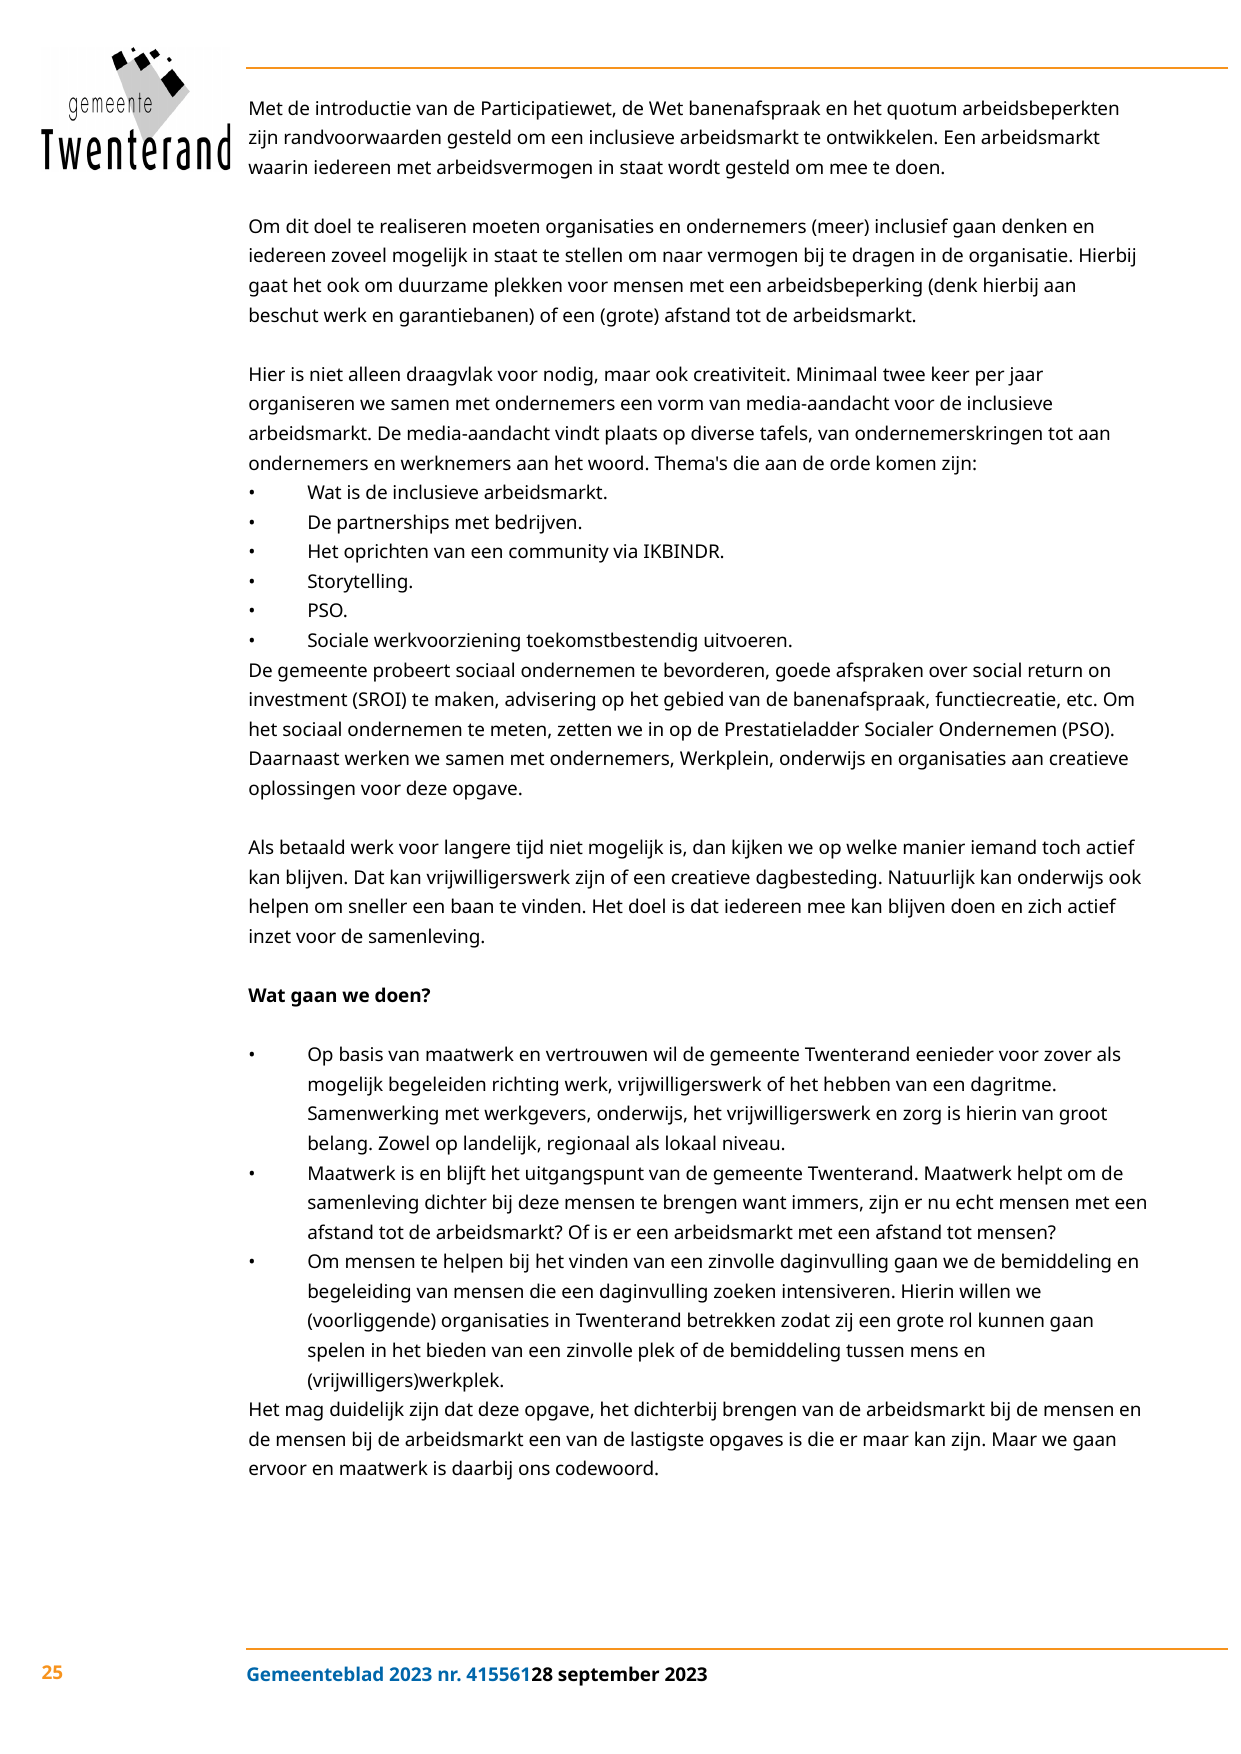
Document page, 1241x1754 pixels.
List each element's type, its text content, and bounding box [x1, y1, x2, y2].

list Sociale werkvoorziening toekomstbestendig uitvoeren. [248, 627, 1152, 653]
list Op basis van maatwerk en vertrouwen wil de gemeente Twenterand eenieder voor zover als mogelijk begeleiden richting werk, vrijwilligerswerk of het hebben van een dagritme. Samenwerking met werkgevers, onderwijs, het vrijwilligerswerk en zorg is hierin van groot belang. Zowel op landelijk, regionaal als lokaal niveau. [248, 1041, 1152, 1156]
text Met de introductie van de Participatiewet, de Wet banenafspraak en het quotum arbeidsbeperkten zijn randvoorwaarden gesteld om een inclusieve arbeidsmarkt te ontwikkelen. Een arbeidsmarkt waarin iedereen met arbeidsvermogen in staat wordt gesteld om mee te doen. [248, 95, 1152, 180]
list Het oprichten van een community via IKBINDR. [248, 538, 1152, 564]
list Storytelling. [248, 568, 1152, 594]
text Hier is niet alleen draagvlak voor nodig, maar ook creativiteit. Minimaal twee keer per jaar organiseren we samen met ondernemers een vorm van media-aandacht voor de inclusieve arbeidsmarkt. De media-aandacht vindt plaats op diverse tafels, van ondernemerskringen tot aan ondernemers en werknemers aan het woord. Thema's die aan de orde komen zijn: [248, 361, 1152, 476]
text Wat gaan we doen? [248, 982, 1152, 1008]
list Wat is de inclusieve arbeidsmarkt. [248, 479, 1152, 505]
list Om mensen te helpen bij het vinden van een zinvolle daginvulling gaan we de bemiddeling en begeleiding van mensen die een daginvulling zoeken intensiveren. Hierin willen we (voorliggende) organisaties in Twenterand betrekken zodat zij een grote rol kunnen gaan spelen in het bieden van een zinvolle plek of de bemiddeling tussen mens en (vrijwilligers)werkplek. [248, 1248, 1152, 1393]
picture [41, 47, 231, 172]
list Maatwerk is en blijft het uitgangspunt van de gemeente Twenterand. Maatwerk helpt om de samenleving dichter bij deze mensen te brengen want immers, zijn er nu echt mensen met een afstand tot de arbeidsmarkt? Of is er een arbeidsmarkt met een afstand tot mensen? [248, 1160, 1152, 1245]
list De partnerships met bedrijven. [248, 509, 1152, 535]
text Als betaald werk voor langere tijd niet mogelijk is, dan kijken we op welke manier iemand toch actief kan blijven. Dat kan vrijwilligerswerk zijn of een creatieve dagbesteding. Natuurlijk kan onderwijs ook helpen om sneller een baan te vinden. Het doel is dat iedereen mee kan blijven doen en zich actief inzet voor de samenleving. [248, 834, 1152, 949]
list PSO. [248, 598, 1152, 623]
text Het mag duidelijk zijn dat deze opgave, het dichterbij brengen van de arbeidsmarkt bij de mensen en de mensen bij de arbeidsmarkt een van de lastigste opgaves is die er maar kan zijn. Maar we gaan ervoor en maatwerk is daarbij ons codewoord. [248, 1396, 1152, 1481]
text Om dit doel te realiseren moeten organisaties en ondernemers (meer) inclusief gaan denken en iedereen zoveel mogelijk in staat te stellen om naar vermogen bij te dragen in de organisatie. Hierbij gaat het ook om duurzame plekken voor mensen met een arbeidsbeperking (denk hierbij aan beschut werk en garantiebanen) of een (grote) afstand tot de arbeidsmarkt. [248, 213, 1152, 328]
text De gemeente probeert sociaal ondernemen te bevorderen, goede afspraken over social return on investment (SROI) te maken, advisering op het gebied van de banenafspraak, functiecreatie, etc. Om het sociaal ondernemen te meten, zetten we in op de Prestatieladder Socialer Ondernemen (PSO). Daarnaast werken we samen met ondernemers, Werkplein, onderwijs en organisaties aan creatieve oplossingen voor deze opgave. [248, 657, 1152, 801]
